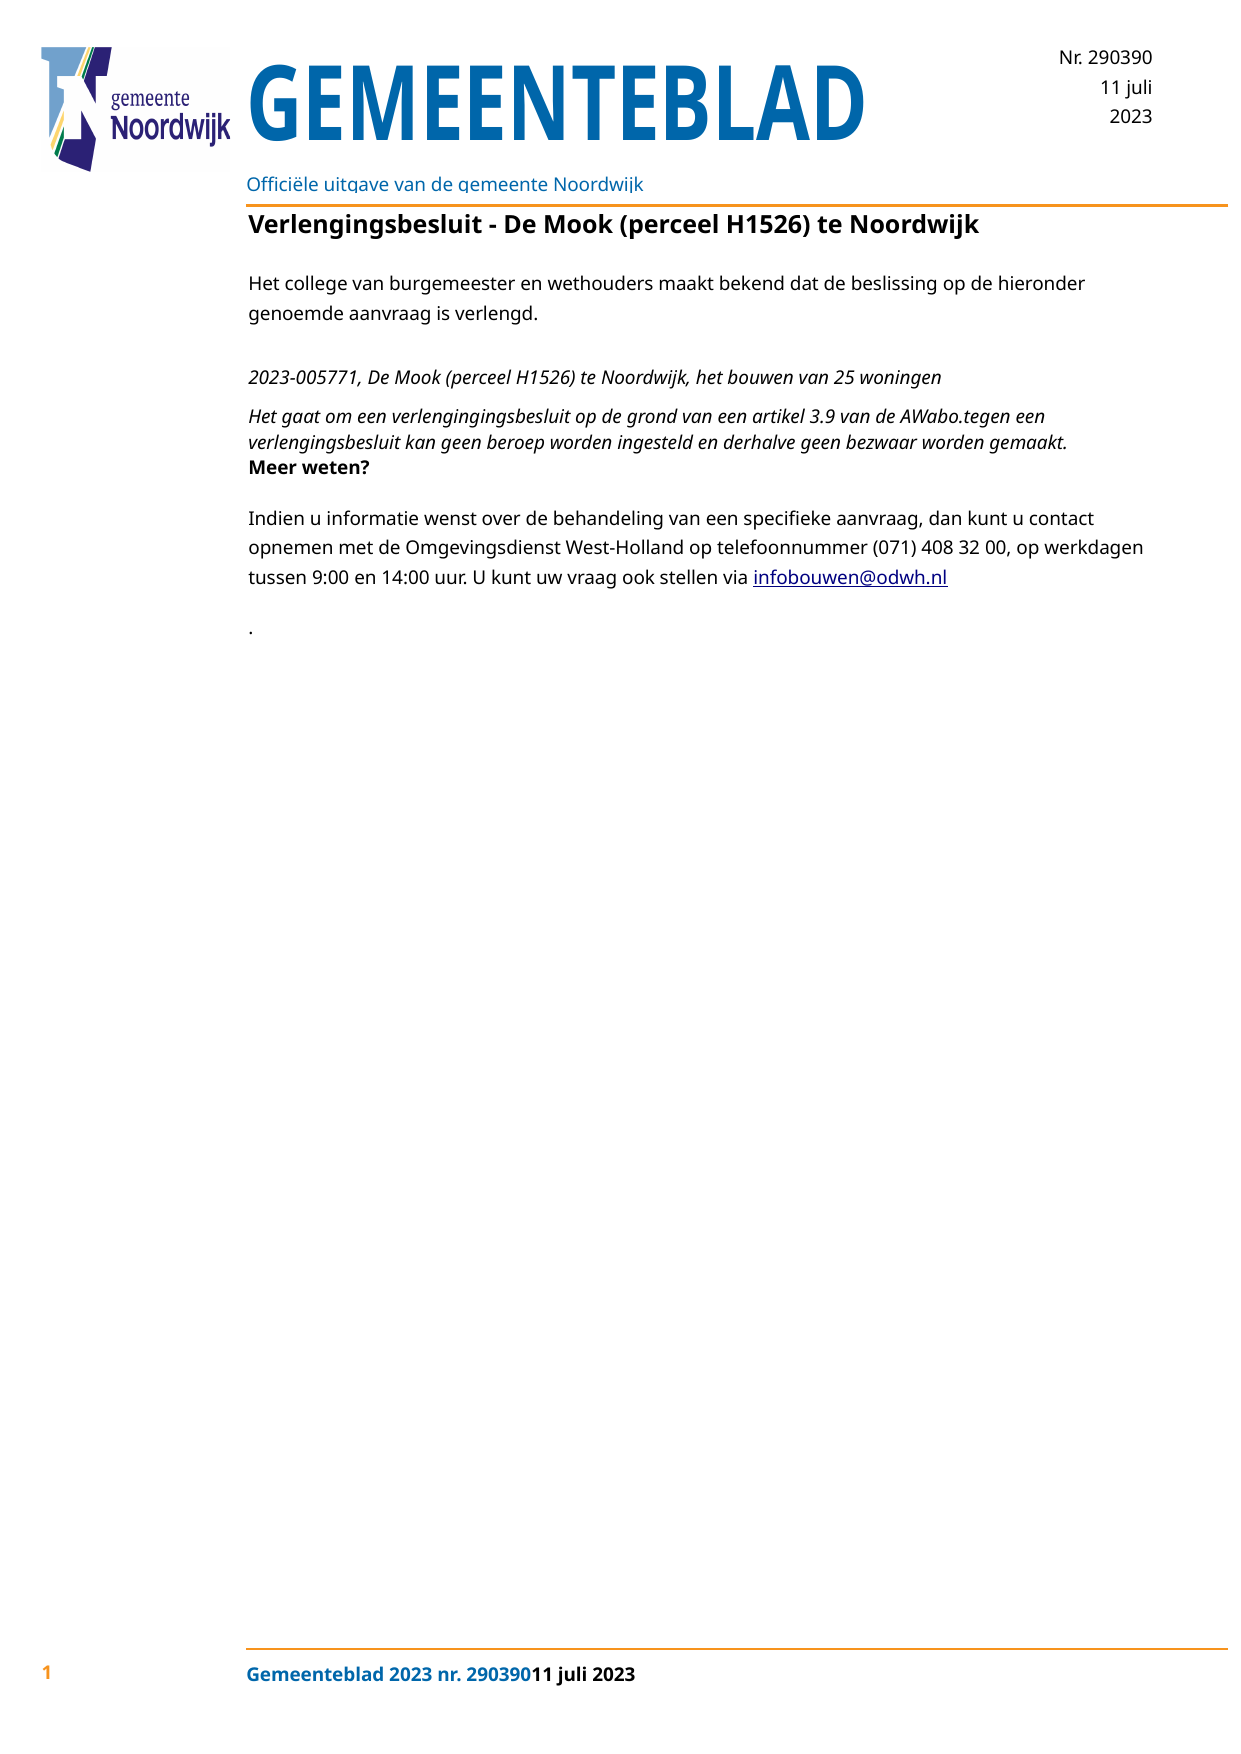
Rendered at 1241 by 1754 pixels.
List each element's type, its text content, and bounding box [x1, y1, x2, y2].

text Het gaat om een verlengingingsbesluit op de grond van een artikel 3.9 van de AWabo.tegen een verlengingsbesluit kan geen beroep worden ingesteld en derhalve geen bezwaar worden gemaakt. [248, 403, 1152, 454]
text Verlengingsbesluit - De Mook (perceel H1526) te Noordwijk [248, 207, 1152, 241]
text Meer weten? [248, 454, 1152, 480]
picture [41, 47, 231, 172]
text Indien u informatie wenst over de behandeling van een specifieke aanvraag, dan kunt u contact opnemen met de Omgevingsdienst West-Holland op telefoonnummer (071) 408 32 00, op werkdagen tussen 9:00 en 14:00 uur. U kunt uw vraag ook stellen via infobouwen@odwh.nl [248, 505, 1152, 590]
text . [248, 614, 1152, 640]
text Het college van burgemeester en wethouders maakt bekend dat de beslissing op de hieronder genoemde aanvraag is verlengd. [248, 270, 1152, 326]
text 2023-005771, De Mook (perceel H1526) te Noordwijk, het bouwen van 25 woningen [248, 364, 1152, 389]
